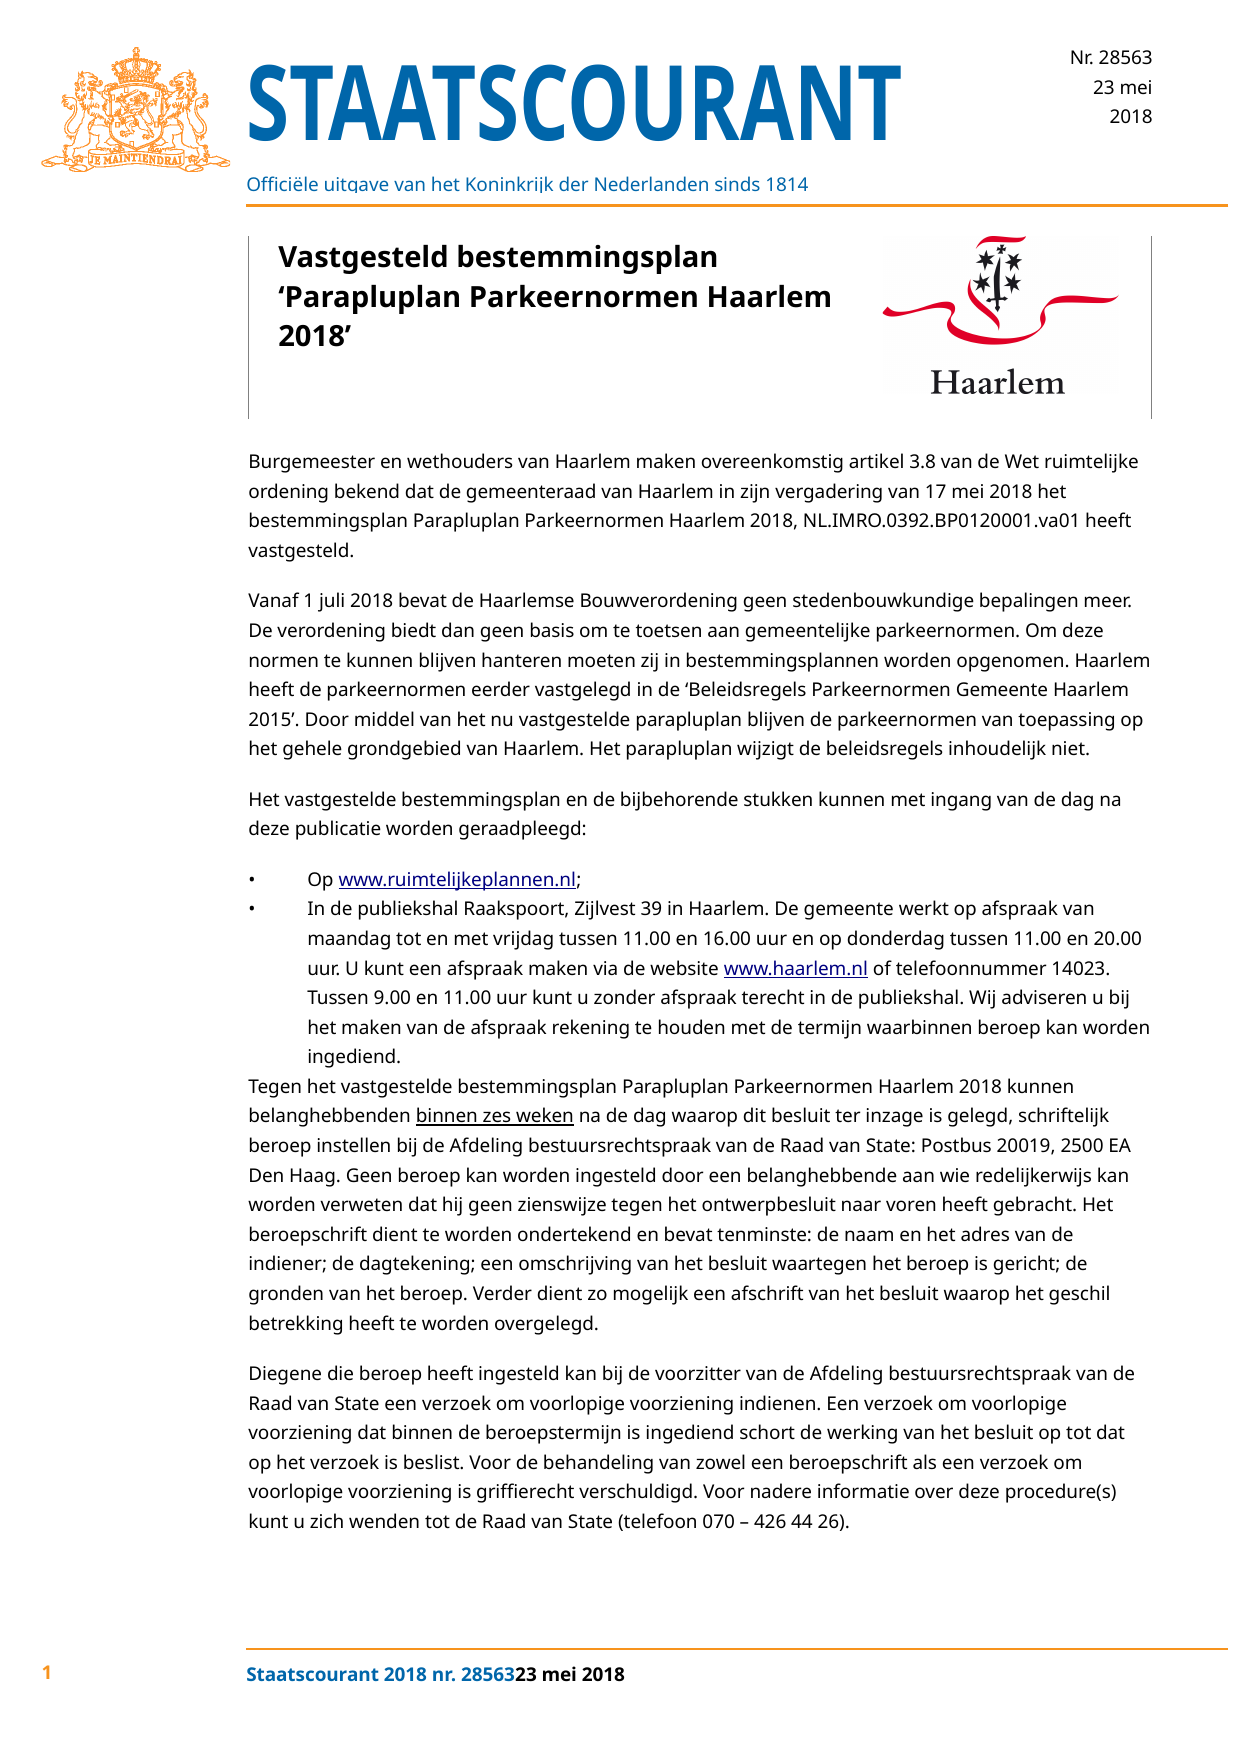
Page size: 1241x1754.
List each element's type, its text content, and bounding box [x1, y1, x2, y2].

list In de publiekshal Raakspoort, Zijlvest 39 in Haarlem. De gemeente werkt op afspraak van maandag tot en met vrijdag tussen 11.00 en 16.00 uur en op donderdag tussen 11.00 en 20.00 uur. U kunt een afspraak maken via de website www.haarlem.nl of telefoonnummer 14023. Tussen 9.00 en 11.00 uur kunt u zonder afspraak terecht in de publiekshal. Wij adviseren u bij het maken van de afspraak rekening te houden met de termijn waarbinnen beroep kan worden ingediend. [248, 896, 1152, 1069]
table_header [850, 236, 1151, 419]
text Tegen het vastgestelde bestemmingsplan Parapluplan Parkeernormen Haarlem 2018 kunnen belanghebbenden binnen zes weken na de dag waarop dit besluit ter inzage is gelegd, schriftelijk beroep instellen bij de Afdeling bestuursrechtspraak van de Raad van State: Postbus 20019, 2500 EA Den Haag. Geen beroep kan worden ingesteld door een belanghebbende aan wie redelijkerwijs kan worden verweten dat hij geen zienswijze tegen het ontwerpbesluit naar voren heeft gebracht. Het beroepschrift dient te worden ondertekend en bevat tenminste: de naam en het adres van de indiener; de dagtekening; een omschrijving van het besluit waartegen het beroep is gericht; de gronden van het beroep. Verder dient zo mogelijk een afschrift van het besluit waarop het geschil betrekking heeft te worden overgelegd. [248, 1073, 1152, 1336]
picture [882, 236, 1119, 394]
table_header Vastgesteld bestemmingsplan ‘Parapluplan Parkeernormen Haarlem 2018’ [249, 236, 850, 419]
text Diegene die beroep heeft ingesteld kan bij de voorzitter van de Afdeling bestuursrechtspraak van de Raad van State een verzoek om voorlopige voorziening indienen. Een verzoek om voorlopige voorziening dat binnen de beroepstermijn is ingediend schort de werking van het besluit op tot dat op het verzoek is beslist. Voor de behandeling van zowel een beroepschrift als een verzoek om voorlopige voorziening is griffierecht verschuldigd. Voor nadere informatie over deze procedure(s) kunt u zich wenden tot de Raad van State (telefoon 070 – 426 44 26). [248, 1360, 1152, 1534]
text Het vastgestelde bestemmingsplan en de bijbehorende stukken kunnen met ingang van de dag na deze publicatie worden geraadpleegd: [248, 786, 1152, 841]
text Burgemeester en wethouders van Haarlem maken overeenkomstig artikel 3.8 van de Wet ruimtelijke ordening bekend dat de gemeenteraad van Haarlem in zijn vergadering van 17 mei 2018 het bestemmingsplan Parapluplan Parkeernormen Haarlem 2018, NL.IMRO.0392.BP0120001.va01 heeft vastgesteld. [248, 448, 1152, 563]
list Op www.ruimtelijkeplannen.nl; [248, 866, 1152, 892]
text Vanaf 1 juli 2018 bevat de Haarlemse Bouwverordening geen stedenbouwkundige bepalingen meer. De verordening biedt dan geen basis om te toetsen aan gemeentelijke parkeernormen. Om deze normen te kunnen blijven hanteren moeten zij in bestemmingsplannen worden opgenomen. Haarlem heeft de parkeernormen eerder vastgelegd in de ‘Beleidsregels Parkeernormen Gemeente Haarlem 2015’. Door middel van het nu vastgestelde parapluplan blijven de parkeernormen van toepassing op het gehele grondgebied van Haarlem. Het parapluplan wijzigt de beleidsregels inhoudelijk niet. [248, 588, 1152, 761]
picture [41, 47, 231, 172]
